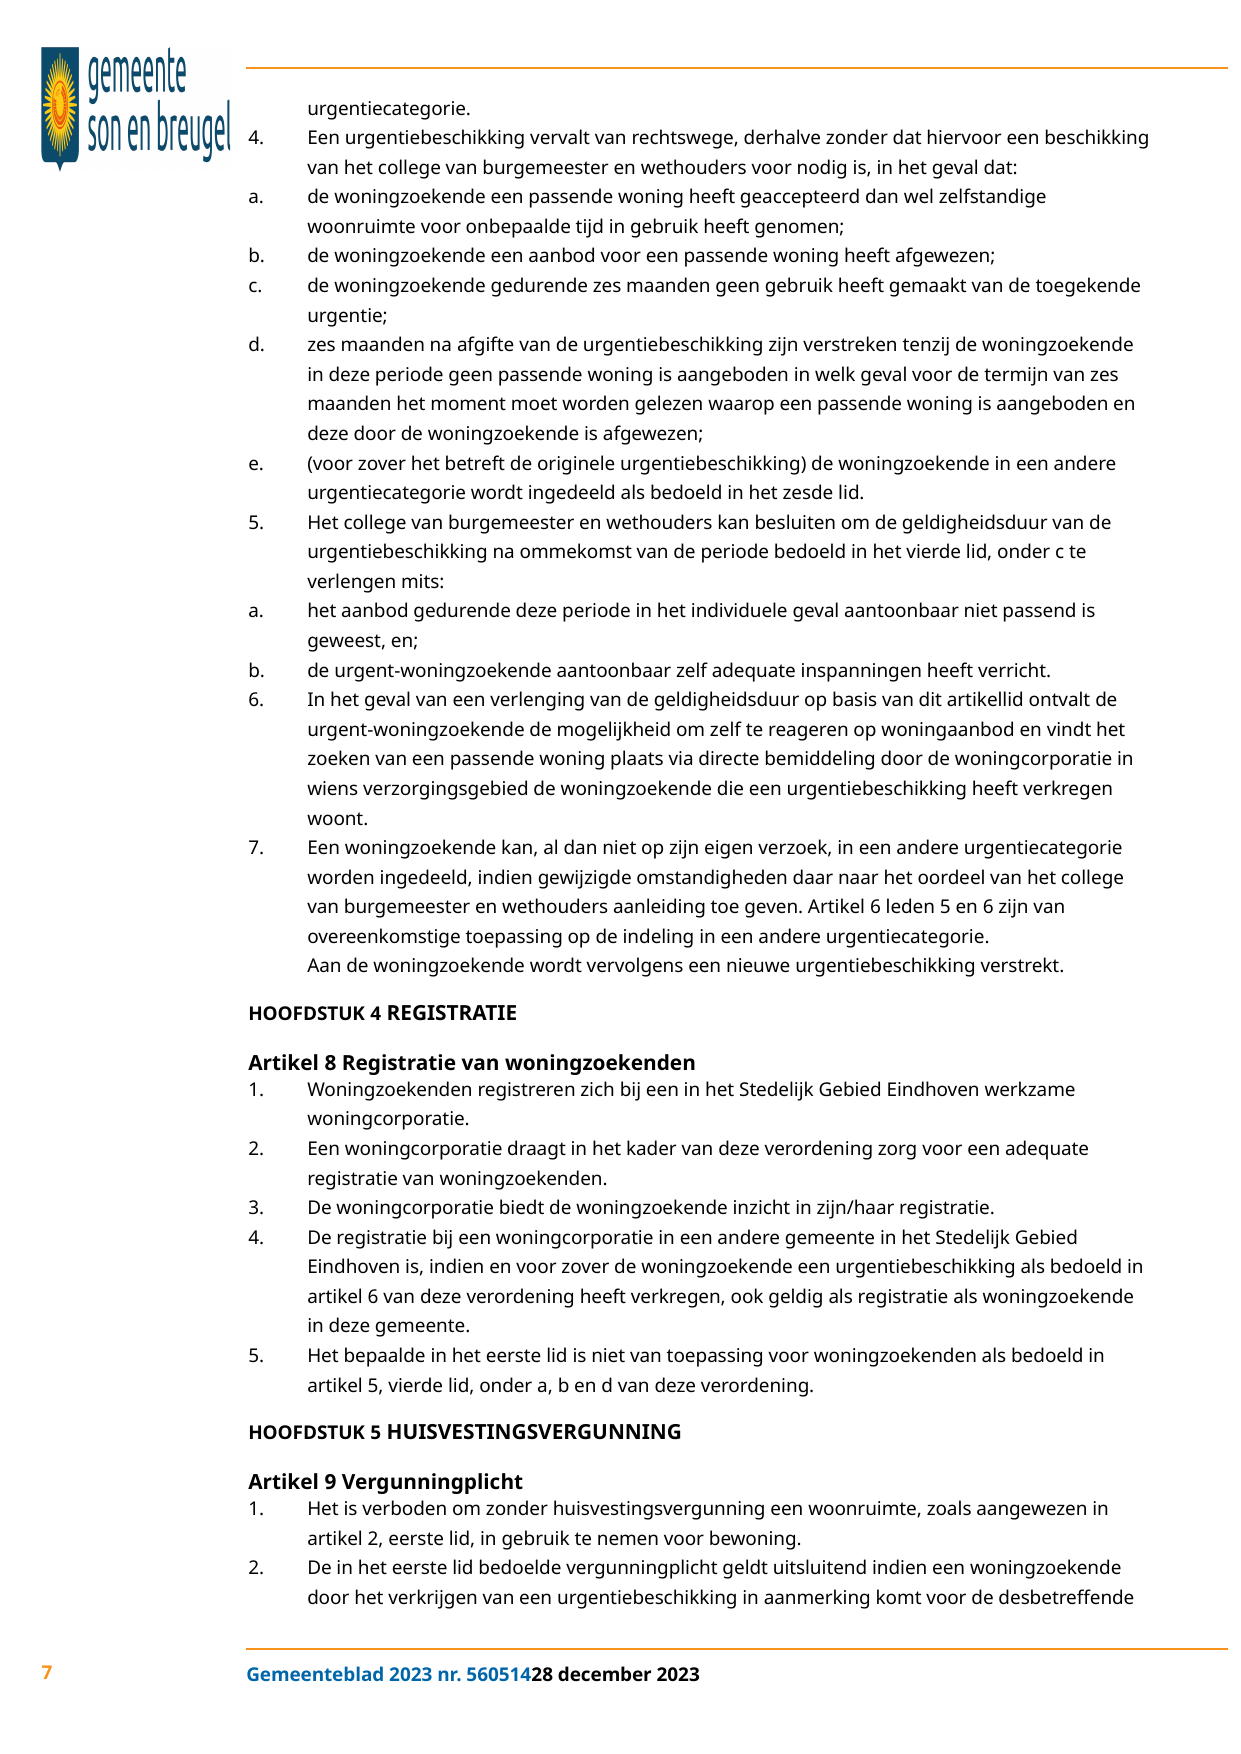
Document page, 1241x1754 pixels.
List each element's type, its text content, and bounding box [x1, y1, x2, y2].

list het aanbod gedurende deze periode in het individuele geval aantoonbaar niet passend is geweest, en; [248, 598, 1152, 653]
picture [41, 47, 231, 172]
list Het is verboden om zonder huisvestingsvergunning een woonruimte, zoals aangewezen in artikel 2, eerste lid, in gebruik te nemen voor bewoning. [248, 1495, 1152, 1551]
list Het college van burgemeester en wethouders kan besluiten om de geldigheidsduur van de urgentiebeschikking na ommekomst van de periode bedoeld in het vierde lid, onder c te verlengen mits: [248, 509, 1152, 594]
text HOOFDSTUK 5 HUISVESTINGSVERGUNNING [248, 1417, 1152, 1446]
list De in het eerste lid bedoelde vergunningplicht geldt uitsluitend indien een woningzoekende door het verkrijgen van een urgentiebeschikking in aanmerking komt voor de desbetreffende [248, 1554, 1152, 1610]
list Het bepaalde in het eerste lid is niet van toepassing voor woningzoekenden als bedoeld in artikel 5, vierde lid, onder a, b en d van deze verordening. [248, 1342, 1152, 1398]
text Artikel 8 Registratie van woningzoekenden [248, 1048, 1152, 1076]
list de woningzoekende gedurende zes maanden geen gebruik heeft gemaakt van de toegekende urgentie; [248, 272, 1152, 328]
list Aan de woningzoekende wordt vervolgens een nieuwe urgentiebeschikking verstrekt. [248, 953, 1152, 978]
list de woningzoekende een aanbod voor een passende woning heeft afgewezen; [248, 243, 1152, 268]
list Een woningzoekende kan, al dan niet op zijn eigen verzoek, in een andere urgentiecategorie worden ingedeeld, indien gewijzigde omstandigheden daar naar het oordeel van het college van burgemeester en wethouders aanleiding toe geven. Artikel 6 leden 5 en 6 zijn van overeenkomstige toepassing op de indeling in een andere urgentiecategorie. [248, 834, 1152, 949]
list De registratie bij een woningcorporatie in een andere gemeente in het Stedelijk Gebied Eindhoven is, indien en voor zover de woningzoekende een urgentiebeschikking als bedoeld in artikel 6 van deze verordening heeft verkregen, ook geldig als registratie als woningzoekende in deze gemeente. [248, 1224, 1152, 1338]
list Een urgentiebeschikking vervalt van rechtswege, derhalve zonder dat hiervoor een beschikking van het college van burgemeester en wethouders voor nodig is, in het geval dat: [248, 124, 1152, 180]
list de woningzoekende een passende woning heeft geaccepteerd dan wel zelfstandige woonruimte voor onbepaalde tijd in gebruik heeft genomen; [248, 183, 1152, 239]
list de urgent-woningzoekende aantoonbaar zelf adequate inspanningen heeft verricht. [248, 657, 1152, 683]
list De woningcorporatie biedt de woningzoekende inzicht in zijn/haar registratie. [248, 1194, 1152, 1220]
list (voor zover het betreft de originele urgentiebeschikking) de woningzoekende in een andere urgentiecategorie wordt ingedeeld als bedoeld in het zesde lid. [248, 450, 1152, 505]
list urgentiecategorie. [248, 95, 1152, 121]
list zes maanden na afgifte van de urgentiebeschikking zijn verstreken tenzij de woningzoekende in deze periode geen passende woning is aangeboden in welk geval voor de termijn van zes maanden het moment moet worden gelezen waarop een passende woning is aangeboden en deze door de woningzoekende is afgewezen; [248, 331, 1152, 446]
list Woningzoekenden registreren zich bij een in het Stedelijk Gebied Eindhoven werkzame woningcorporatie. [248, 1076, 1152, 1131]
text HOOFDSTUK 4 REGISTRATIE [248, 998, 1152, 1027]
list In het geval van een verlenging van de geldigheidsduur op basis van dit artikellid ontvalt de urgent-woningzoekende de mogelijkheid om zelf te reageren op woningaanbod en vindt het zoeken van een passende woning plaats via directe bemiddeling door de woningcorporatie in wiens verzorgingsgebied de woningzoekende die een urgentiebeschikking heeft verkregen woont. [248, 686, 1152, 831]
text Artikel 9 Vergunningplicht [248, 1467, 1152, 1495]
list Een woningcorporatie draagt in het kader van deze verordening zorg voor een adequate registratie van woningzoekenden. [248, 1135, 1152, 1191]
